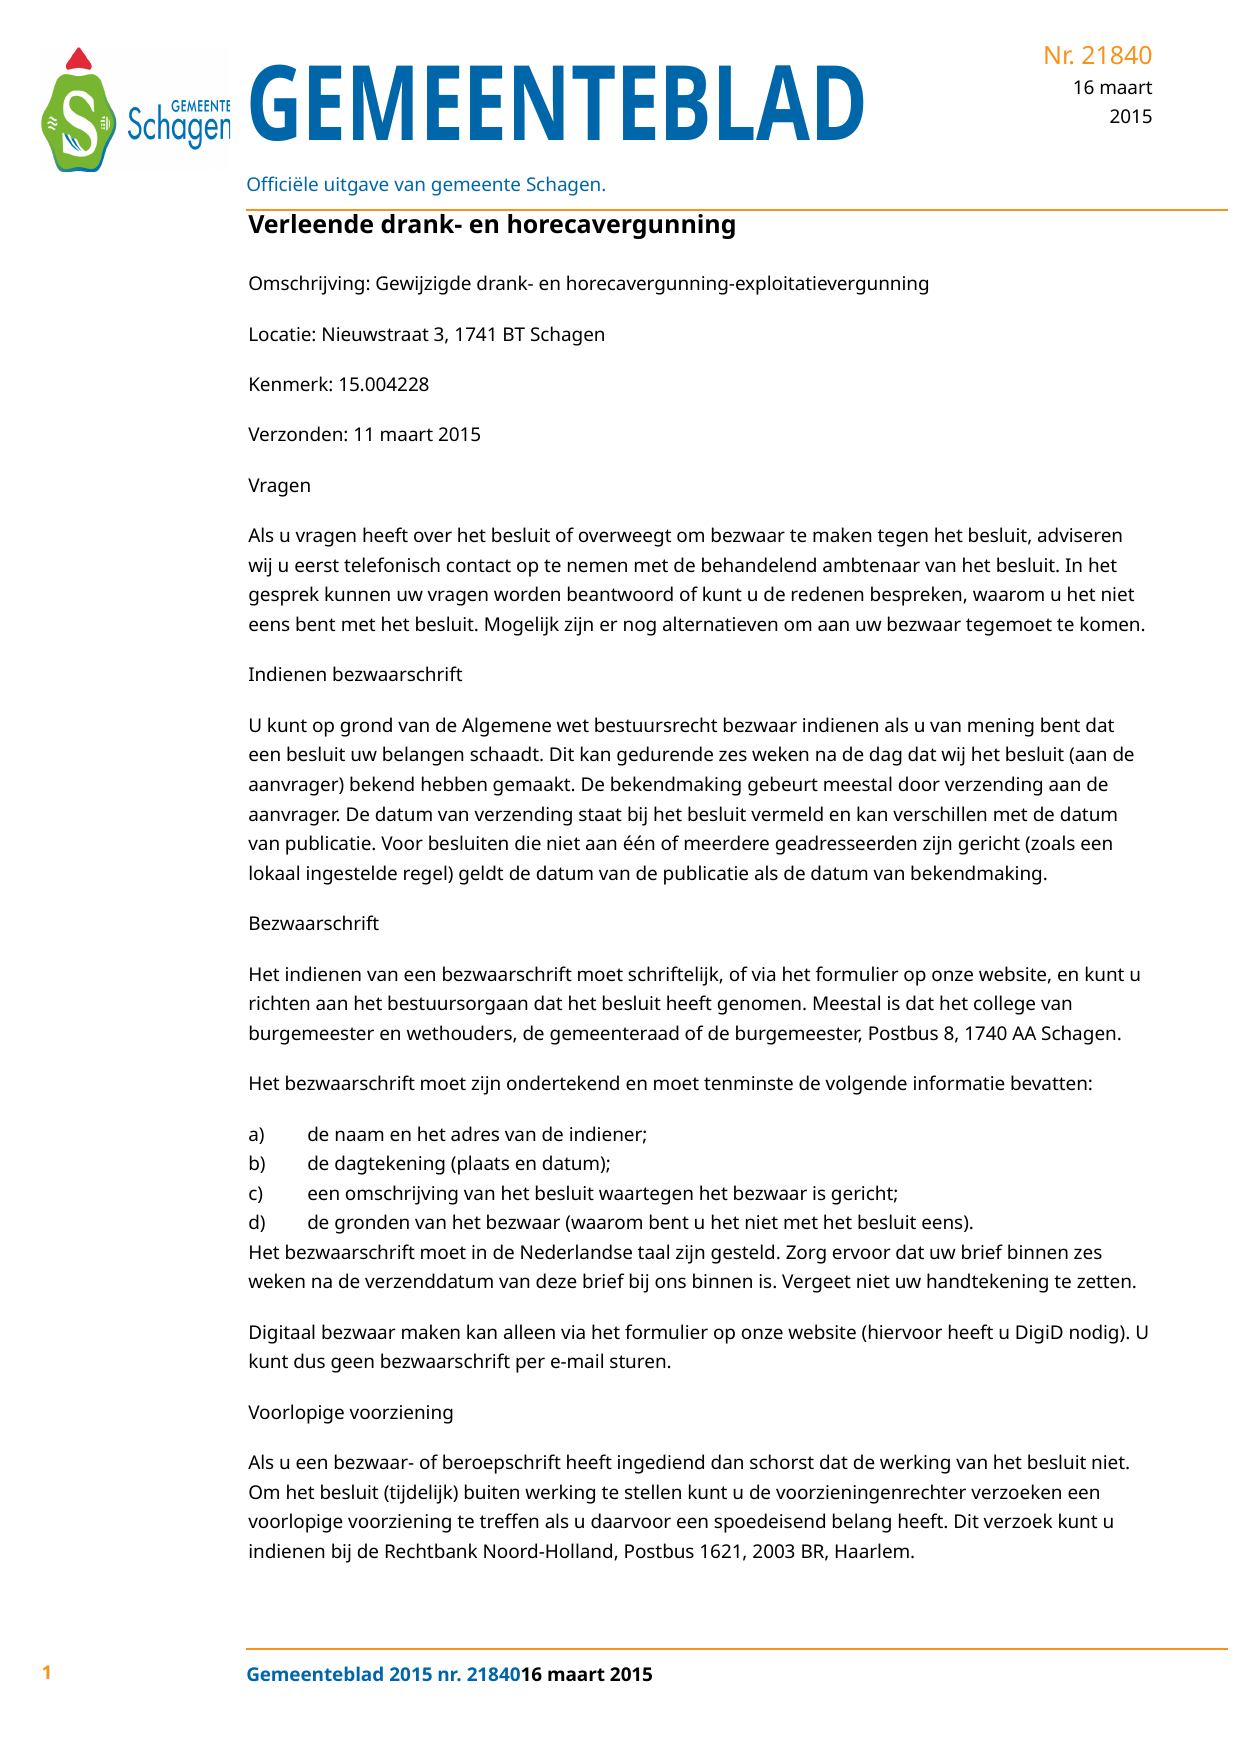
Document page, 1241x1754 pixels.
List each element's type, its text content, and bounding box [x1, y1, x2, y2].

text Verleende drank- en horecavergunning [248, 211, 1152, 241]
text Locatie: Nieuwstraat 3, 1741 BT Schagen [248, 321, 1152, 346]
text Verzonden: 11 maart 2015 [248, 422, 1152, 447]
list de naam en het adres van de indiener; [248, 1121, 1152, 1146]
text Voorlopige voorziening [248, 1399, 1152, 1425]
text Het indienen van een bezwaarschrift moet schriftelijk, of via het formulier op onze website, en kunt u richten aan het bestuursorgaan dat het besluit heeft genomen. Meestal is dat het college van burgemeester en wethouders, de gemeenteraad of de burgemeester, Postbus 8, 1740 AA Schagen. [248, 961, 1152, 1046]
list een omschrijving van het besluit waartegen het bezwaar is gericht; [248, 1180, 1152, 1206]
text Kenmerk: 15.004228 [248, 371, 1152, 397]
text Het bezwaarschrift moet zijn ondertekend en moet tenminste de volgende informatie bevatten: [248, 1070, 1152, 1096]
text Bezwaarschrift [248, 910, 1152, 936]
list de dagtekening (plaats en datum); [248, 1150, 1152, 1176]
text Indienen bezwaarschrift [248, 662, 1152, 687]
picture [41, 47, 231, 172]
list de gronden van het bezwaar (waarom bent u het niet met het besluit eens). [248, 1209, 1152, 1235]
text Als u vragen heeft over het besluit of overweegt om bezwaar te maken tegen het besluit, adviseren wij u eerst telefonisch contact op te nemen met de behandelend ambtenaar van het besluit. In het gesprek kunnen uw vragen worden beantwoord of kunt u de redenen bespreken, waarom u het niet eens bent met het besluit. Mogelijk zijn er nog alternatieven om aan uw bezwaar tegemoet te komen. [248, 522, 1152, 637]
text Als u een bezwaar- of beroepschrift heeft ingediend dan schorst dat de werking van het besluit niet. Om het besluit (tijdelijk) buiten werking te stellen kunt u de voorzieningenrechter verzoeken een voorlopige voorziening te treffen als u daarvoor een spoedeisend belang heeft. Dit verzoek kunt u indienen bij de Rechtbank Noord-Holland, Postbus 1621, 2003 BR, Haarlem. [248, 1449, 1152, 1564]
text Digitaal bezwaar maken kan alleen via het formulier op onze website (hiervoor heeft u DigiD nodig). U kunt dus geen bezwaarschrift per e-mail sturen. [248, 1319, 1152, 1374]
text Het bezwaarschrift moet in de Nederlandse taal zijn gesteld. Zorg ervoor dat uw brief binnen zes weken na de verzenddatum van deze brief bij ons binnen is. Vergeet niet uw handtekening te zetten. [248, 1239, 1152, 1294]
text Vragen [248, 472, 1152, 498]
text U kunt op grond van de Algemene wet bestuursrecht bezwaar indienen als u van mening bent dat een besluit uw belangen schaadt. Dit kan gedurende zes weken na de dag dat wij het besluit (aan de aanvrager) bekend hebben gemaakt. De bekendmaking gebeurt meestal door verzending aan de aanvrager. De datum van verzending staat bij het besluit vermeld en kan verschillen met de datum van publicatie. Voor besluiten die niet aan één of meerdere geadresseerden zijn gericht (zoals een lokaal ingestelde regel) geldt de datum van de publicatie als de datum van bekendmaking. [248, 712, 1152, 886]
text Omschrijving: Gewijzigde drank- en horecavergunning-exploitatievergunning [248, 270, 1152, 296]
